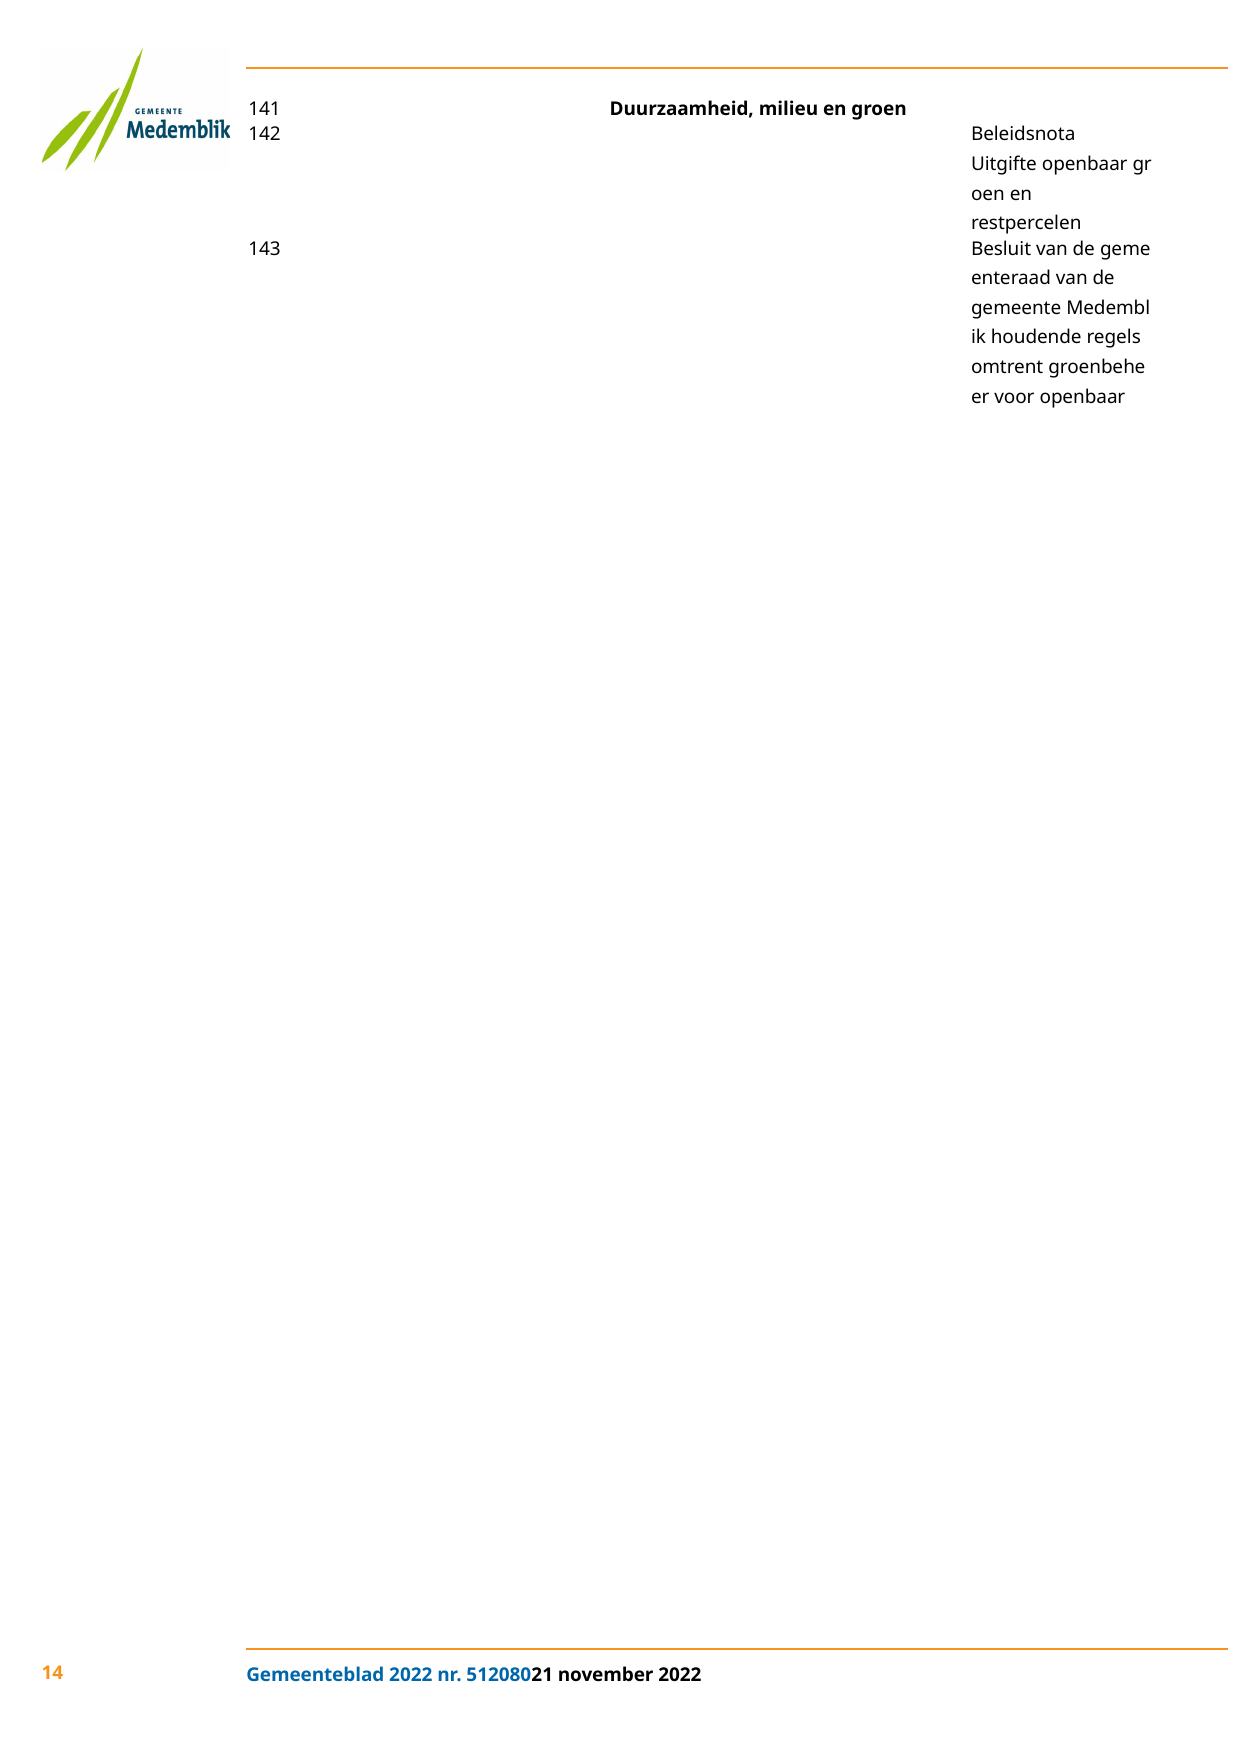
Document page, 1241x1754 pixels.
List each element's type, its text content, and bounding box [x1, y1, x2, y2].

table_cell [429, 235, 609, 409]
table_cell 141 [248, 95, 429, 121]
table_cell 142 [248, 121, 429, 235]
table_cell [429, 121, 609, 235]
table_cell Beleidsnota Uitgifte openbaar groen en restpercelen [971, 121, 1152, 235]
table_cell [790, 121, 971, 235]
table_cell [429, 95, 609, 121]
table_cell [609, 235, 790, 409]
table_cell [790, 235, 971, 409]
table_cell [609, 121, 790, 235]
table_cell [971, 95, 1152, 121]
table_cell 143 [248, 235, 429, 409]
table_cell Duurzaamheid, milieu en groen [609, 95, 971, 121]
picture [41, 47, 231, 172]
table_cell Besluit van de gemeenteraad van de gemeente Medemblik houdende regels omtrent groenbeheer voor openbaar [971, 235, 1152, 409]
